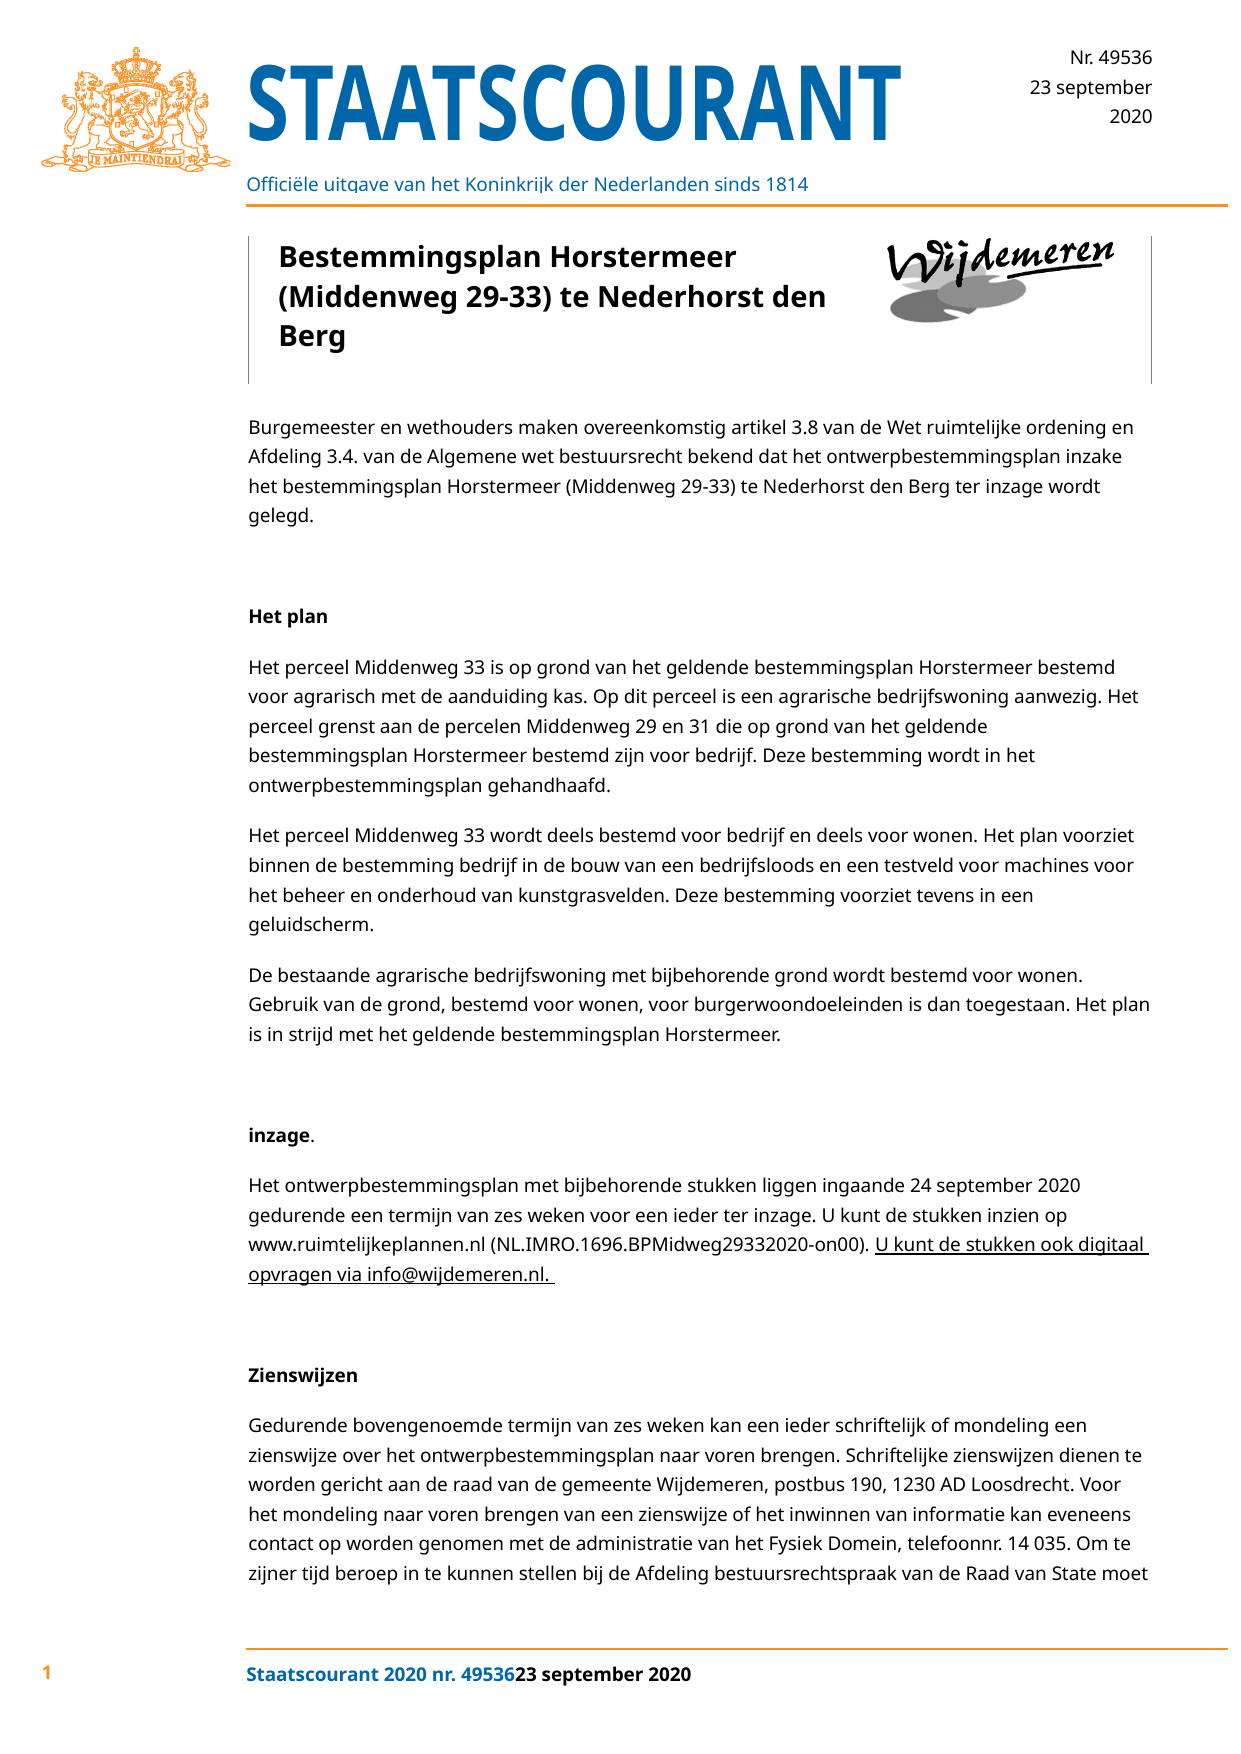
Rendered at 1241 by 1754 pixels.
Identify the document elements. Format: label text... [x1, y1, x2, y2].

text Gedurende bovengenoemde termijn van zes weken kan een ieder schriftelijk of mondeling een zienswijze over het ontwerpbestemmingsplan naar voren brengen. Schriftelijke zienswijzen dienen te worden gericht aan de raad van de gemeente Wijdemeren, postbus 190, 1230 AD Loosdrecht. Voor het mondeling naar voren brengen van een zienswijze of het inwinnen van informatie kan eveneens contact op worden genomen met de administratie van het Fysiek Domein, telefoonnr. 14 035. Om te zijner tijd beroep in te kunnen stellen bij de Afdeling bestuursrechtspraak van de Raad van State moet [248, 1412, 1152, 1586]
table_header Bestemmingsplan Horstermeer (Middenweg 29-33) te Nederhorst den Berg [249, 236, 850, 384]
table_header [850, 236, 1151, 384]
picture [41, 47, 231, 172]
picture [882, 236, 1119, 325]
text Het plan [248, 603, 1152, 629]
text Het perceel Middenweg 33 wordt deels bestemd voor bedrijf en deels voor wonen. Het plan voorziet binnen de bestemming bedrijf in de bouw van een bedrijfsloods en een testveld voor machines voor het beheer en onderhoud van kunstgrasvelden. Deze bestemming voorziet tevens in een geluidscherm. [248, 823, 1152, 937]
text De bestaande agrarische bedrijfswoning met bijbehorende grond wordt bestemd voor wonen. Gebruik van de grond, bestemd voor wonen, voor burgerwoondoeleinden is dan toegestaan. Het plan is in strijd met het geldende bestemmingsplan Horstermeer. [248, 962, 1152, 1047]
text Zienswijzen [248, 1362, 1152, 1388]
text Het ontwerpbestemmingsplan met bijbehorende stukken liggen ingaande 24 september 2020 gedurende een termijn van zes weken voor een ieder ter inzage. U kunt de stukken inzien op www.ruimtelijkeplannen.nl (NL.IMRO.1696.BPMidweg29332020-on00). U kunt de stukken ook digitaal opvragen via info@wijdemeren.nl. [248, 1172, 1152, 1287]
text inzage. [248, 1122, 1152, 1148]
text Het perceel Middenweg 33 is op grond van het geldende bestemmingsplan Horstermeer bestemd voor agrarisch met de aanduiding kas. Op dit perceel is een agrarische bedrijfswoning aanwezig. Het perceel grenst aan de percelen Middenweg 29 en 31 die op grond van het geldende bestemmingsplan Horstermeer bestemd zijn voor bedrijf. Deze bestemming wordt in het ontwerpbestemmingsplan gehandhaafd. [248, 654, 1152, 798]
text Burgemeester en wethouders maken overeenkomstig artikel 3.8 van de Wet ruimtelijke ordening en Afdeling 3.4. van de Algemene wet bestuursrecht bekend dat het ontwerpbestemmingsplan inzake het bestemmingsplan Horstermeer (Middenweg 29-33) te Nederhorst den Berg ter inzage wordt gelegd. [248, 414, 1152, 528]
